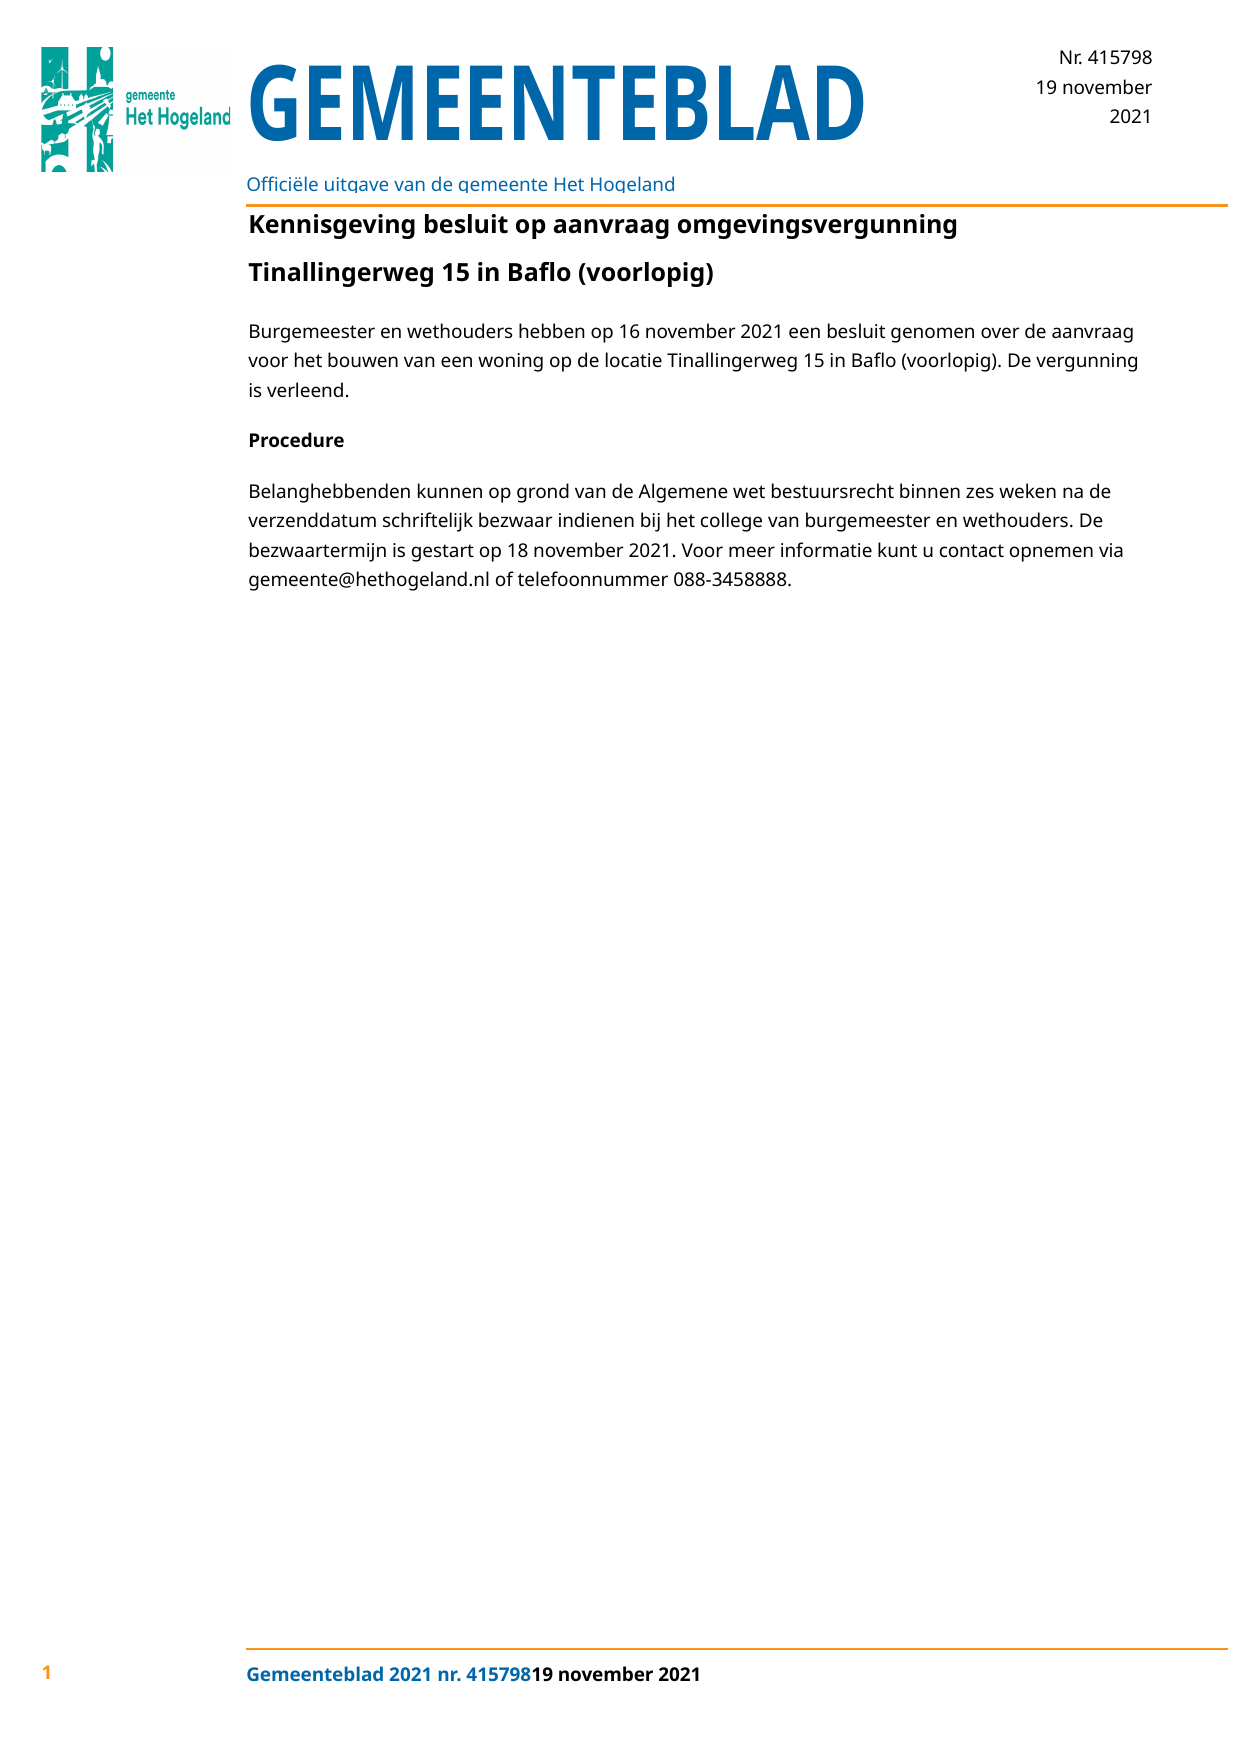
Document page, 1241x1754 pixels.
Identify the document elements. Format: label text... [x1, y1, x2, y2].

text Belanghebbenden kunnen op grond van de Algemene wet bestuursrecht binnen zes weken na de verzenddatum schriftelijk bezwaar indienen bij het college van burgemeester en wethouders. De bezwaartermijn is gestart op 18 november 2021. Voor meer informatie kunt u contact opnemen via gemeente@hethogeland.nl of telefoonnummer 088-3458888. [248, 478, 1152, 592]
picture [41, 47, 231, 172]
text Procedure [248, 427, 1152, 453]
text Kennisgeving besluit op aanvraag omgevingsvergunning Tinallingerweg 15 in Baflo (voorlopig) [248, 207, 1152, 288]
text Burgemeester en wethouders hebben op 16 november 2021 een besluit genomen over de aanvraag voor het bouwen van een woning op de locatie Tinallingerweg 15 in Baflo (voorlopig). De vergunning is verleend. [248, 318, 1152, 403]
